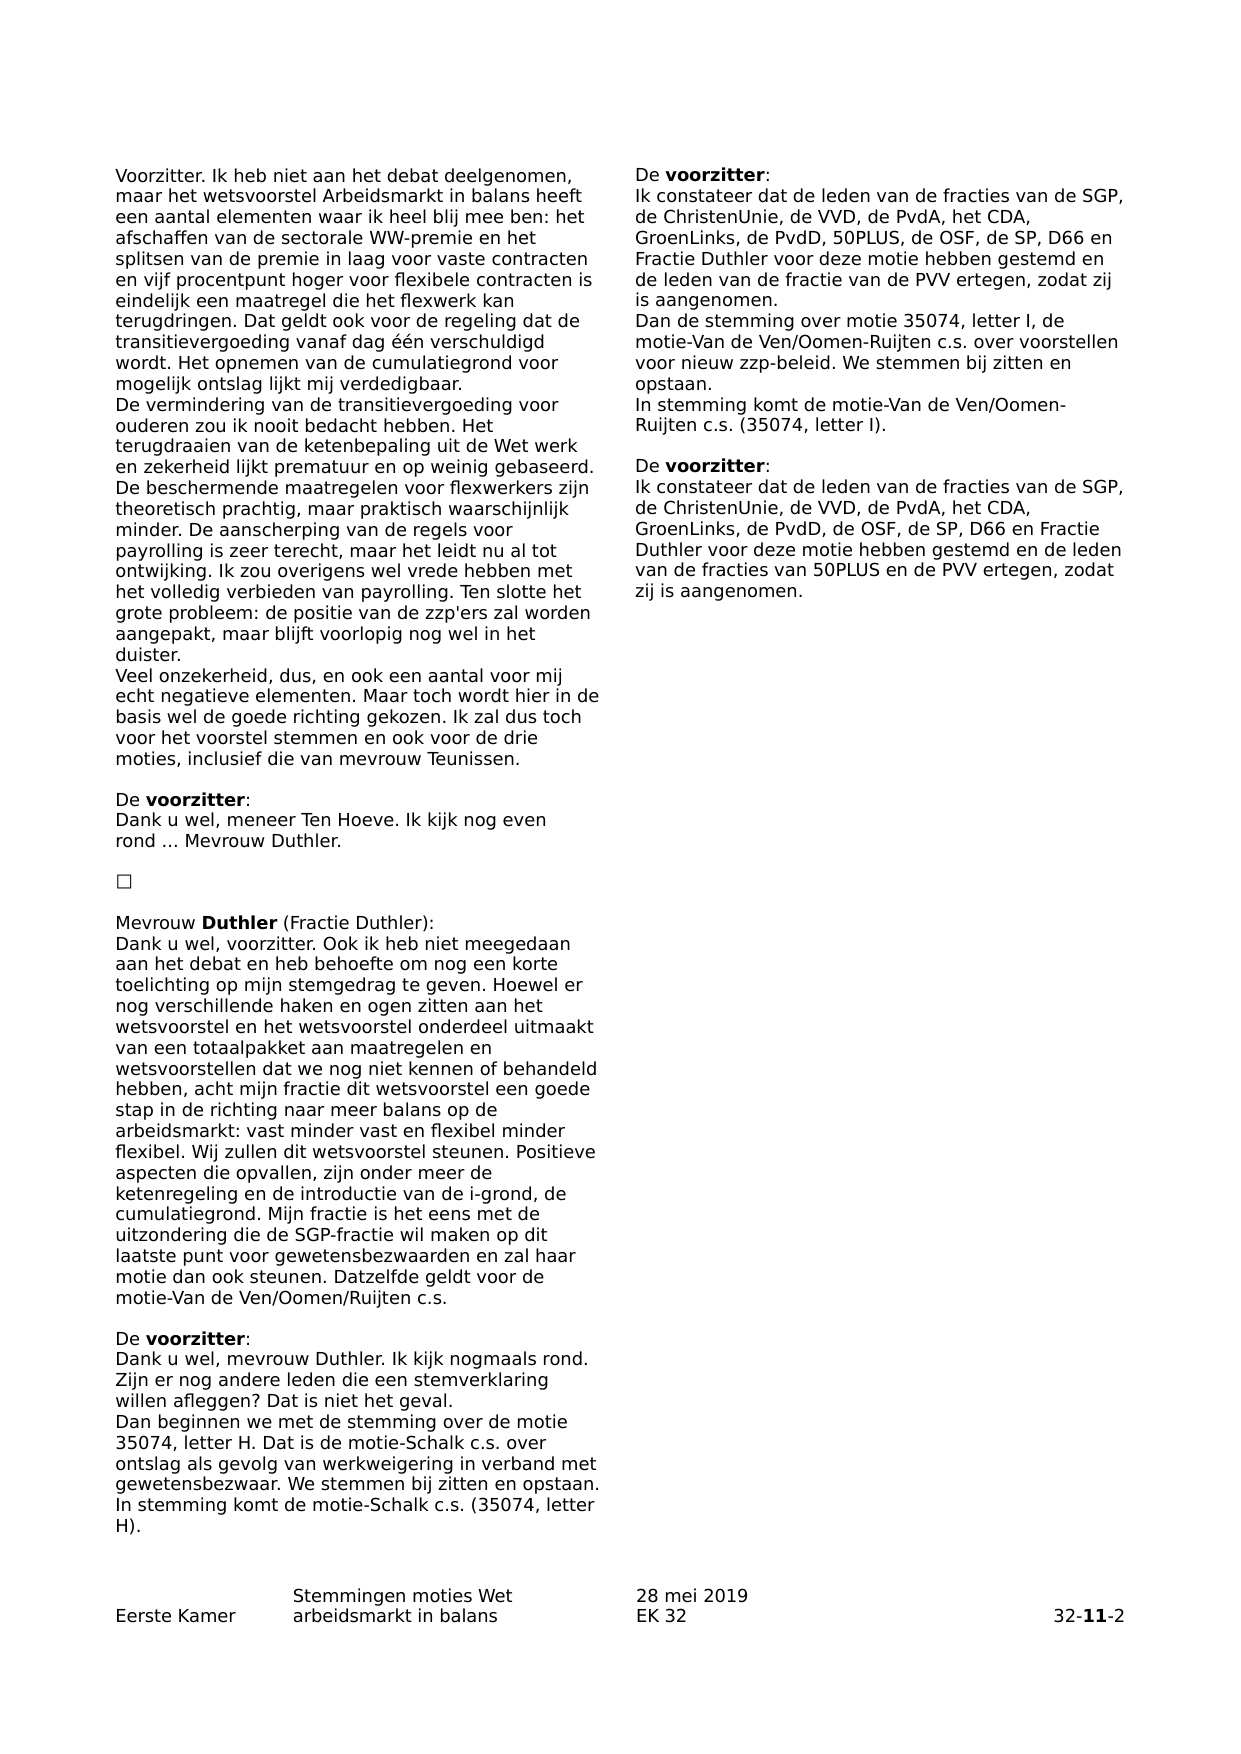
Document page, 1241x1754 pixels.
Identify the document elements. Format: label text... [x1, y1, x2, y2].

text De voorzitter: [635, 456, 1125, 477]
text Dan de stemming over motie 35074, letter I, de motie-Van de Ven/Oomen-Ruijten c.s. over voorstellen voor nieuw zzp-beleid. We stemmen bij zitten en opstaan. [635, 311, 1125, 394]
text De voorzitter: [115, 789, 605, 810]
text De voorzitter: [635, 165, 1125, 186]
text Dan beginnen we met de stemming over de motie 35074, letter H. Dat is de motie-Schalk c.s. over ontslag als gevolg van werkweigering in verband met gewetensbezwaar. We stemmen bij zitten en opstaan. [115, 1412, 605, 1495]
text Dank u wel, mevrouw Duthler. Ik kijk nogmaals rond. Zijn er nog andere leden die een stemverklaring willen afleggen? Dat is niet het geval. [115, 1349, 605, 1412]
text Mevrouw Duthler (Fractie Duthler): [115, 913, 605, 933]
text Dank u wel, meneer Ten Hoeve. Ik kijk nog even rond ... Mevrouw Duthler. [115, 810, 605, 852]
text Ik constateer dat de leden van de fracties van de SGP, de ChristenUnie, de VVD, de PvdA, het CDA, GroenLinks, de PvdD, 50PLUS, de OSF, de SP, D66 en Fractie Duthler voor deze motie hebben gestemd en de leden van de fractie van de PVV ertegen, zodat zij is aangenomen. [635, 186, 1125, 311]
text In stemming komt de motie-Schalk c.s. (35074, letter H). [115, 1495, 605, 1537]
text Ik constateer dat de leden van de fracties van de SGP, de ChristenUnie, de VVD, de PvdA, het CDA, GroenLinks, de PvdD, de OSF, de SP, D66 en Fractie Duthler voor deze motie hebben gestemd en de leden van de fracties van 50PLUS en de PVV ertegen, zodat zij is aangenomen. [635, 477, 1125, 602]
text De voorzitter: [115, 1328, 605, 1349]
text Voorzitter. Ik heb niet aan het debat deelgenomen, maar het wetsvoorstel Arbeidsmarkt in balans heeft een aantal elementen waar ik heel blij mee ben: het afschaffen van de sectorale WW-premie en het splitsen van de premie in laag voor vaste contracten en vijf procentpunt hoger voor flexibele contracten is eindelijk een maatregel die het flexwerk kan terugdringen. Dat geldt ook voor de regeling dat de transitievergoeding vanaf dag één verschuldigd wordt. Het opnemen van de cumulatiegrond voor mogelijk ontslag lijkt mij verdedigbaar. [115, 165, 605, 394]
text In stemming komt de motie-Van de Ven/Oomen-Ruijten c.s. (35074, letter I). [635, 394, 1125, 436]
text De vermindering van de transitievergoeding voor ouderen zou ik nooit bedacht hebben. Het terugdraaien van de ketenbepaling uit de Wet werk en zekerheid lijkt prematuur en op weinig gebaseerd. De beschermende maatregelen voor flexwerkers zijn theoretisch prachtig, maar praktisch waarschijnlijk minder. De aanscherping van de regels voor payrolling is zeer terecht, maar het leidt nu al tot ontwijking. Ik zou overigens wel vrede hebben met het volledig verbieden van payrolling. Ten slotte het grote probleem: de positie van de zzp'ers zal worden aangepakt, maar blijft voorlopig nog wel in het duister. [115, 394, 605, 665]
text ⬜ [115, 872, 605, 893]
text Veel onzekerheid, dus, en ook een aantal voor mij echt negatieve elementen. Maar toch wordt hier in de basis wel de goede richting gekozen. Ik zal dus toch voor het voorstel stemmen en ook voor de drie moties, inclusief die van mevrouw Teunissen. [115, 665, 605, 769]
text Dank u wel, voorzitter. Ook ik heb niet meegedaan aan het debat en heb behoefte om nog een korte toelichting op mijn stemgedrag te geven. Hoewel er nog verschillende haken en ogen zitten aan het wetsvoorstel en het wetsvoorstel onderdeel uitmaakt van een totaalpakket aan maatregelen en wetsvoorstellen dat we nog niet kennen of behandeld hebben, acht mijn fractie dit wetsvoorstel een goede stap in de richting naar meer balans op de arbeidsmarkt: vast minder vast en flexibel minder flexibel. Wij zullen dit wetsvoorstel steunen. Positieve aspecten die opvallen, zijn onder meer de ketenregeling en de introductie van de i-grond, de cumulatiegrond. Mijn fractie is het eens met de uitzondering die de SGP-fractie wil maken op dit laatste punt voor gewetensbezwaarden en zal haar motie dan ook steunen. Datzelfde geldt voor de motie-Van de Ven/Oomen/Ruijten c.s. [115, 933, 605, 1308]
